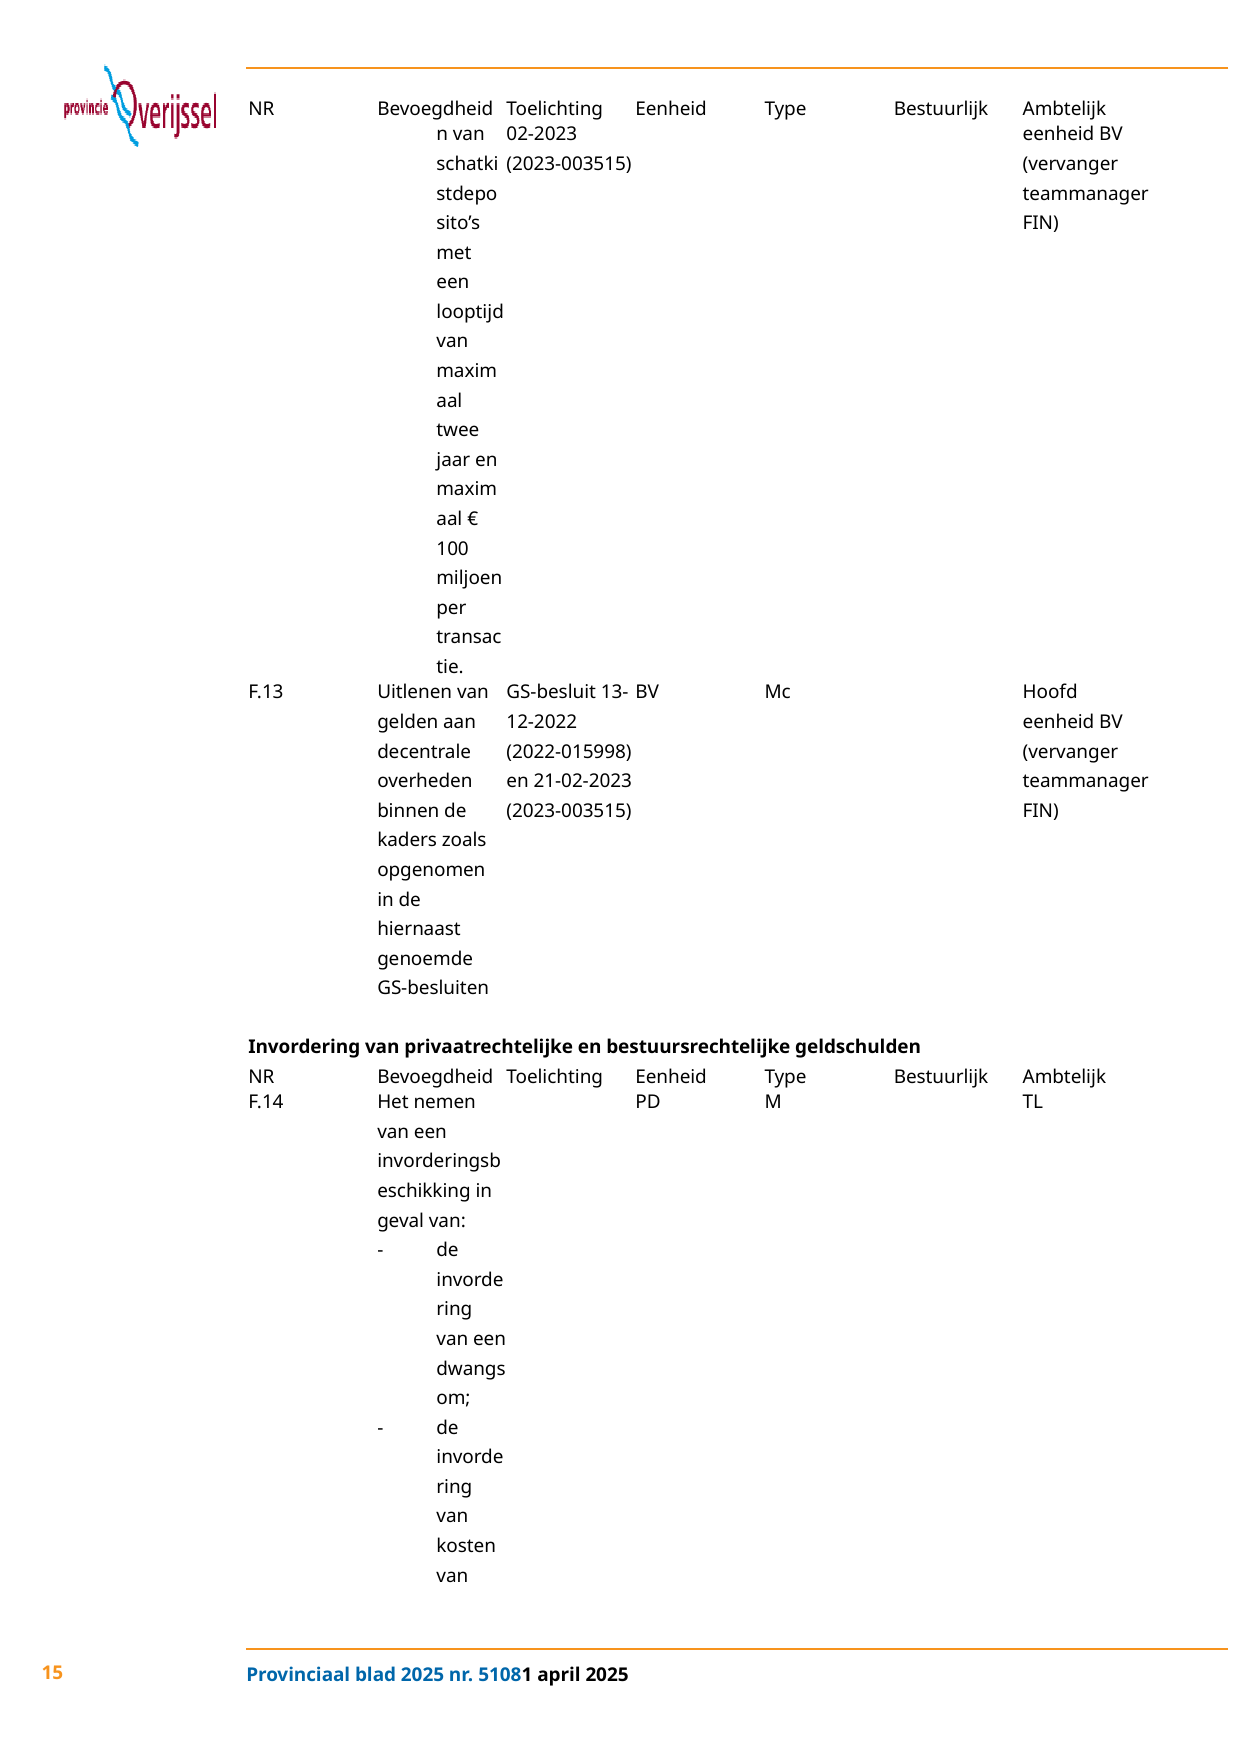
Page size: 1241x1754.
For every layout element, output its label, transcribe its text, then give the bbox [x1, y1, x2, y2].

table_header Eenheid [635, 1063, 764, 1088]
table_cell [506, 1089, 635, 1588]
table_cell Het nemen van een invorderingsbeschikking in geval van: de invordering van een dwangsom; de invordering van kosten van [377, 1089, 506, 1588]
table_cell Mc [764, 679, 893, 1000]
table_cell [894, 121, 1022, 679]
table_header Type [764, 95, 893, 121]
table_header Bestuurlijk [894, 1063, 1022, 1088]
table_cell Hoofd eenheid BV (vervanger teammanager FIN) [1023, 679, 1152, 1000]
table_cell [248, 121, 377, 679]
table_header Ambtelijk [1023, 1063, 1152, 1088]
table_header Bestuurlijk [894, 95, 1022, 121]
table_cell 02-2023 (2023-003515) [506, 121, 635, 679]
table_cell [894, 1089, 1022, 1588]
text Invordering van privaatrechtelijke en bestuursrechtelijke geldschulden [248, 1033, 1152, 1059]
picture [41, 47, 231, 172]
table_cell F.13 [248, 679, 377, 1000]
table_cell M [764, 1089, 893, 1588]
table_header Bevoegdheid [377, 95, 506, 121]
table_cell F.14 [248, 1089, 377, 1588]
table_cell PD [635, 1089, 764, 1588]
table_header NR [248, 95, 377, 121]
table_cell eenheid BV (vervanger teammanager FIN) [1023, 121, 1152, 679]
table_header Type [764, 1063, 893, 1088]
table_header Ambtelijk [1023, 95, 1152, 121]
table_cell Uitlenen van gelden aan decentrale overheden binnen de kaders zoals opgenomen in de hiernaast genoemde GS-besluiten [377, 679, 506, 1000]
table_header Bevoegdheid [377, 1063, 506, 1088]
table_header NR [248, 1063, 377, 1088]
table_cell [764, 121, 893, 679]
table_cell TL [1023, 1089, 1152, 1588]
table_cell GS-besluit 13-12-2022 (2022-015998) en 21-02-2023 (2023-003515) [506, 679, 635, 1000]
table_cell [894, 679, 1022, 1000]
table_cell BV [635, 679, 764, 1000]
table_header Toelichting [506, 95, 635, 121]
table_cell n van schatkistdeposito’s met een looptijd van maximaal twee jaar en maximaal € 100 miljoen per transactie. [377, 121, 506, 679]
table_header Toelichting [506, 1063, 635, 1088]
table_cell [635, 121, 764, 679]
table_header Eenheid [635, 95, 764, 121]
